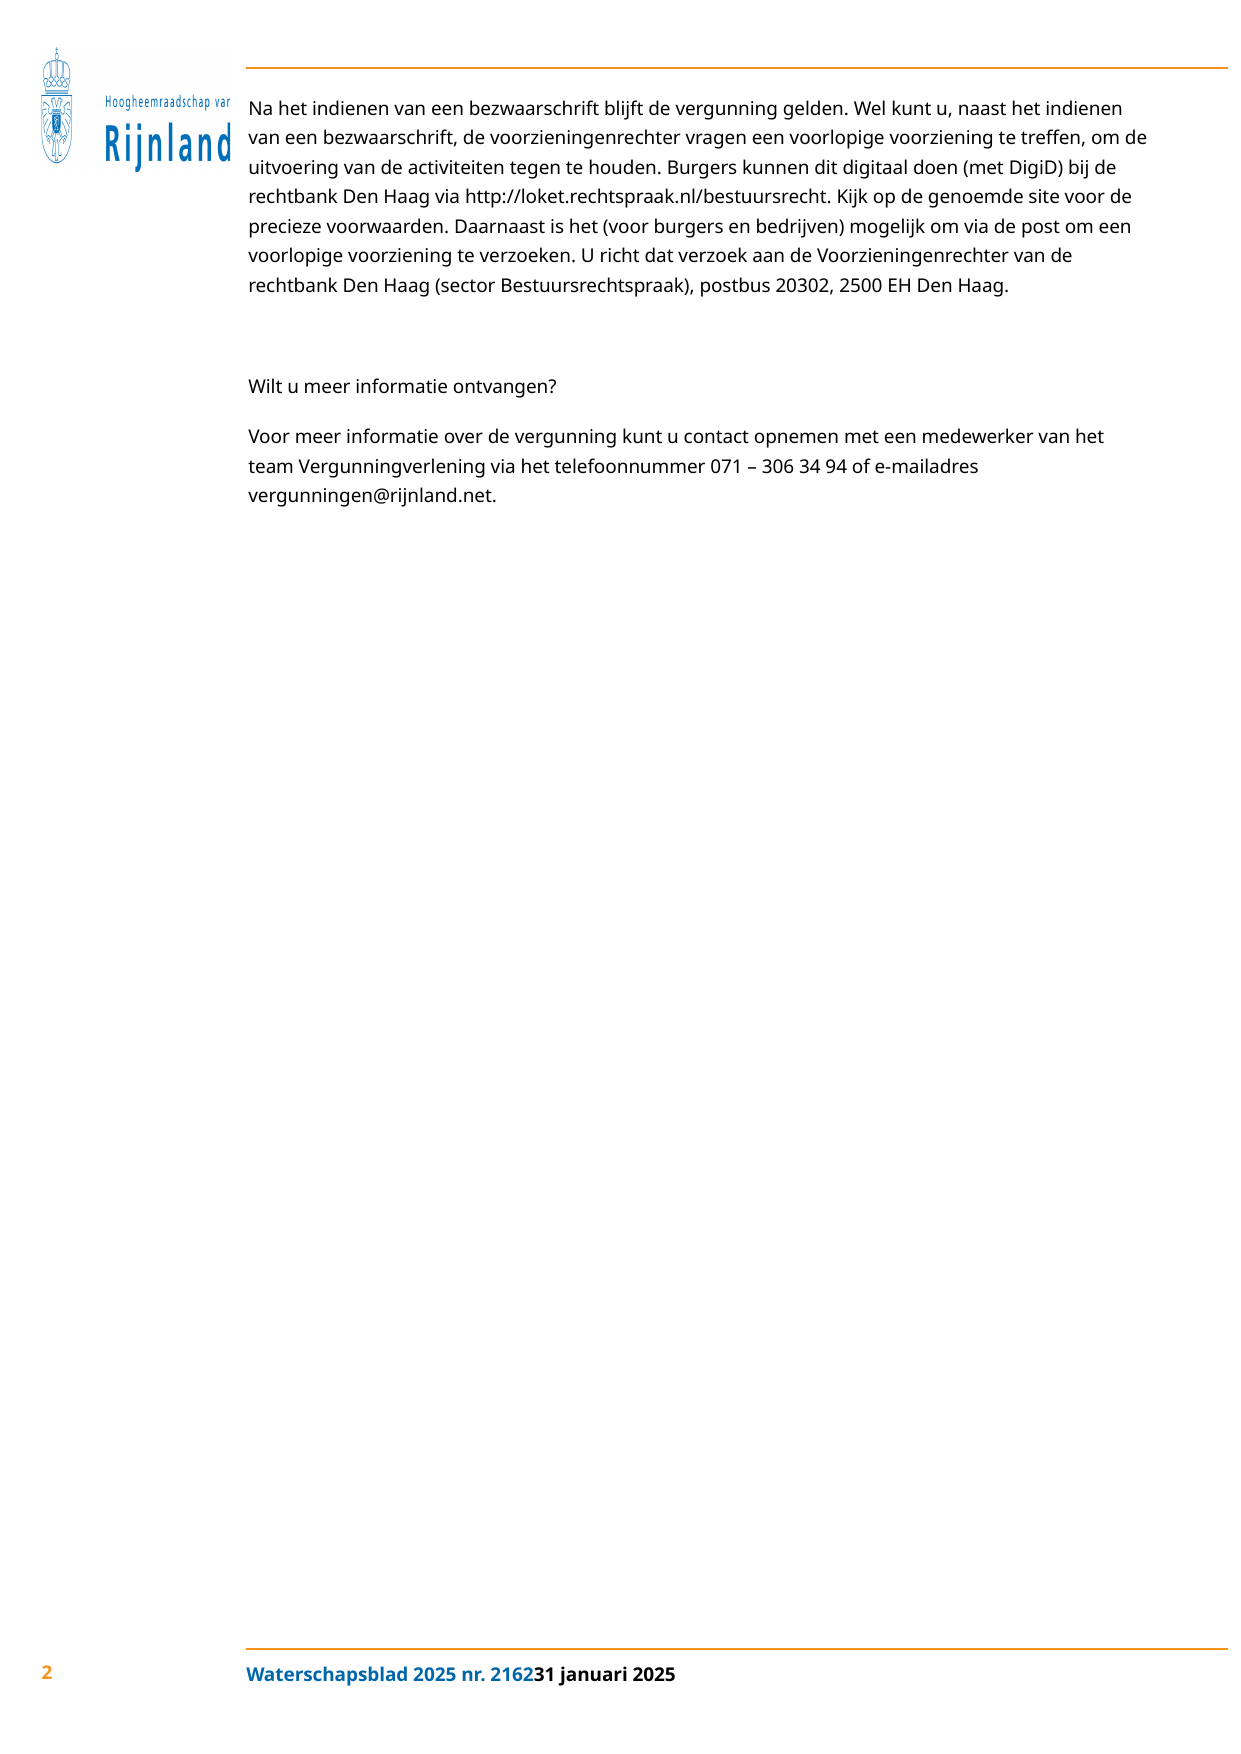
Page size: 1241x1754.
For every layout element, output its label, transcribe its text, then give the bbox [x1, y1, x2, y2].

text Voor meer informatie over de vergunning kunt u contact opnemen met een medewerker van het team Vergunningverlening via het telefoonnummer 071 – 306 34 94 of e-mailadres vergunningen@rijnland.net. [248, 423, 1152, 508]
text Na het indienen van een bezwaarschrift blijft de vergunning gelden. Wel kunt u, naast het indienen van een bezwaarschrift, de voorzieningenrechter vragen een voorlopige voorziening te treffen, om de uitvoering van de activiteiten tegen te houden. Burgers kunnen dit digitaal doen (met DigiD) bij de rechtbank Den Haag via http://loket.rechtspraak.nl/bestuursrecht. Kijk op de genoemde site voor de precieze voorwaarden. Daarnaast is het (voor burgers en bedrijven) mogelijk om via de post om een voorlopige voorziening te verzoeken. U richt dat verzoek aan de Voorzieningenrechter van de rechtbank Den Haag (sector Bestuursrechtspraak), postbus 20302, 2500 EH Den Haag. [248, 95, 1152, 298]
picture [41, 47, 231, 172]
text Wilt u meer informatie ontvangen? [248, 373, 1152, 399]
